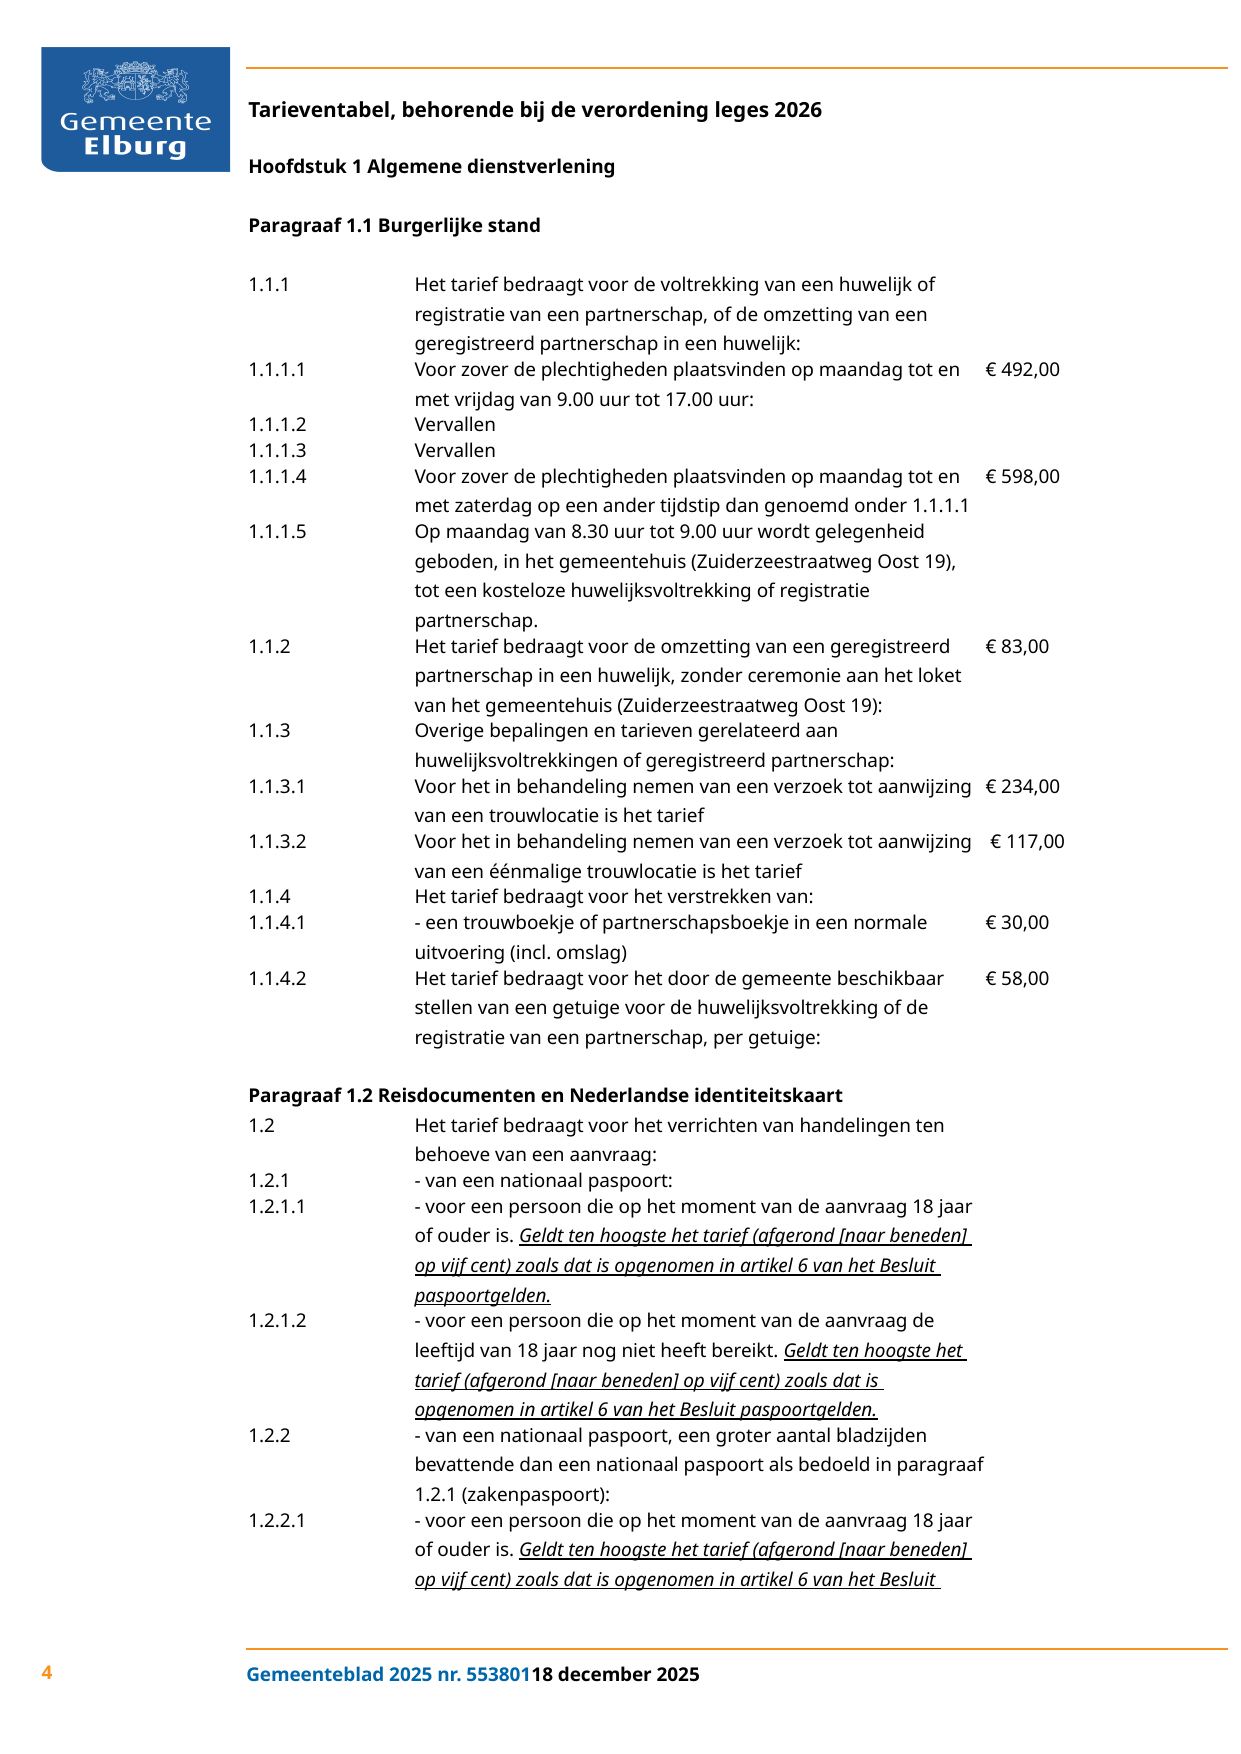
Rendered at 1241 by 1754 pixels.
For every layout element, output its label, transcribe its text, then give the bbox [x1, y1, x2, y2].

table_cell 1.2.1.2 [248, 1308, 414, 1422]
table_cell 1.2.2 [248, 1422, 414, 1507]
table_cell Voor het in behandeling nemen van een verzoek tot aanwijzing van een trouwlocatie is het tarief [414, 773, 985, 828]
table_header 1.1.1 [248, 271, 414, 356]
table_cell € 117,00 [985, 828, 1152, 884]
table_cell [985, 518, 1152, 633]
table_cell 1.1.3.1 [248, 773, 414, 828]
table_cell [985, 1193, 1152, 1308]
table_cell - voor een persoon die op het moment van de aanvraag de leeftijd van 18 jaar nog niet heeft bereikt. Geldt ten hoogste het tarief (afgerond [naar beneden] op vijf cent) zoals dat is opgenomen in artikel 6 van het Besluit paspoortgelden. [414, 1308, 985, 1422]
table_cell 1.1.4 [248, 884, 414, 909]
table_cell - voor een persoon die op het moment van de aanvraag 18 jaar of ouder is. Geldt ten hoogste het tarief (afgerond [naar beneden] op vijf cent) zoals dat is opgenomen in artikel 6 van het Besluit paspoortgelden. [414, 1193, 985, 1308]
table_cell - een trouwboekje of partnerschapsboekje in een normale uitvoering (incl. omslag) [414, 909, 985, 965]
table_header [985, 271, 1152, 356]
table_cell 1.1.1.3 [248, 437, 414, 463]
text Paragraaf 1.2 Reisdocumenten en Nederlandse identiteitskaart [248, 1082, 1152, 1108]
table_cell € 492,00 [985, 356, 1152, 412]
table_cell - van een nationaal paspoort: [414, 1168, 985, 1193]
table_cell 1.2.1.1 [248, 1193, 414, 1308]
table_cell Vervallen [414, 412, 985, 437]
table_cell Het tarief bedraagt voor het door de gemeente beschikbaar stellen van een getuige voor de huwelijksvoltrekking of de registratie van een partnerschap, per getuige: [414, 965, 985, 1049]
table_cell 1.1.1.2 [248, 412, 414, 437]
table_header 1.2 [248, 1112, 414, 1167]
table_cell [985, 718, 1152, 773]
table_header Het tarief bedraagt voor het verrichten van handelingen ten behoeve van een aanvraag: [414, 1112, 985, 1167]
table_cell [985, 412, 1152, 437]
table_cell 1.2.1 [248, 1168, 414, 1193]
text Tarieventabel, behorende bij de verordening leges 2026 [248, 95, 1152, 123]
table_cell € 30,00 [985, 909, 1152, 965]
picture [41, 47, 231, 172]
table_cell Het tarief bedraagt voor de omzetting van een geregistreerd partnerschap in een huwelijk, zonder ceremonie aan het loket van het gemeentehuis (Zuiderzeestraatweg Oost 19): [414, 633, 985, 718]
table_cell 1.1.1.4 [248, 463, 414, 518]
table_cell [985, 1168, 1152, 1193]
table_cell [985, 1308, 1152, 1422]
table_cell 1.1.3.2 [248, 828, 414, 884]
table_cell 1.1.1.1 [248, 356, 414, 412]
table_cell 1.2.2.1 [248, 1507, 414, 1592]
table_cell Voor het in behandeling nemen van een verzoek tot aanwijzing van een éénmalige trouwlocatie is het tarief [414, 828, 985, 884]
table_cell Overige bepalingen en tarieven gerelateerd aan huwelijksvoltrekkingen of geregistreerd partnerschap: [414, 718, 985, 773]
table_header [985, 1112, 1152, 1167]
table_cell - van een nationaal paspoort, een groter aantal bladzijden bevattende dan een nationaal paspoort als bedoeld in paragraaf 1.2.1 (zakenpaspoort): [414, 1422, 985, 1507]
table_cell 1.1.4.2 [248, 965, 414, 1049]
table_cell € 58,00 [985, 965, 1152, 1049]
table_header Het tarief bedraagt voor de voltrekking van een huwelijk of registratie van een partnerschap, of de omzetting van een geregistreerd partnerschap in een huwelijk: [414, 271, 985, 356]
text Hoofdstuk 1 Algemene dienstverlening [248, 153, 1152, 179]
table_cell € 234,00 [985, 773, 1152, 828]
table_cell 1.1.3 [248, 718, 414, 773]
table_cell [985, 1422, 1152, 1507]
table_cell [985, 1507, 1152, 1592]
table_cell [985, 884, 1152, 909]
table_cell 1.1.1.5 [248, 518, 414, 633]
table_cell € 83,00 [985, 633, 1152, 718]
table_cell Voor zover de plechtigheden plaatsvinden op maandag tot en met zaterdag op een ander tijdstip dan genoemd onder 1.1.1.1 [414, 463, 985, 518]
text Paragraaf 1.1 Burgerlijke stand [248, 212, 1152, 238]
table_cell 1.1.4.1 [248, 909, 414, 965]
table_cell - voor een persoon die op het moment van de aanvraag 18 jaar of ouder is. Geldt ten hoogste het tarief (afgerond [naar beneden] op vijf cent) zoals dat is opgenomen in artikel 6 van het Besluit [414, 1507, 985, 1592]
table_cell Op maandag van 8.30 uur tot 9.00 uur wordt gelegenheid geboden, in het gemeentehuis (Zuiderzeestraatweg Oost 19), tot een kosteloze huwelijksvoltrekking of registratie partnerschap. [414, 518, 985, 633]
table_cell Vervallen [414, 437, 985, 463]
table_cell € 598,00 [985, 463, 1152, 518]
table_cell Voor zover de plechtigheden plaatsvinden op maandag tot en met vrijdag van 9.00 uur tot 17.00 uur: [414, 356, 985, 412]
table_cell [985, 437, 1152, 463]
table_cell 1.1.2 [248, 633, 414, 718]
table_cell Het tarief bedraagt voor het verstrekken van: [414, 884, 985, 909]
